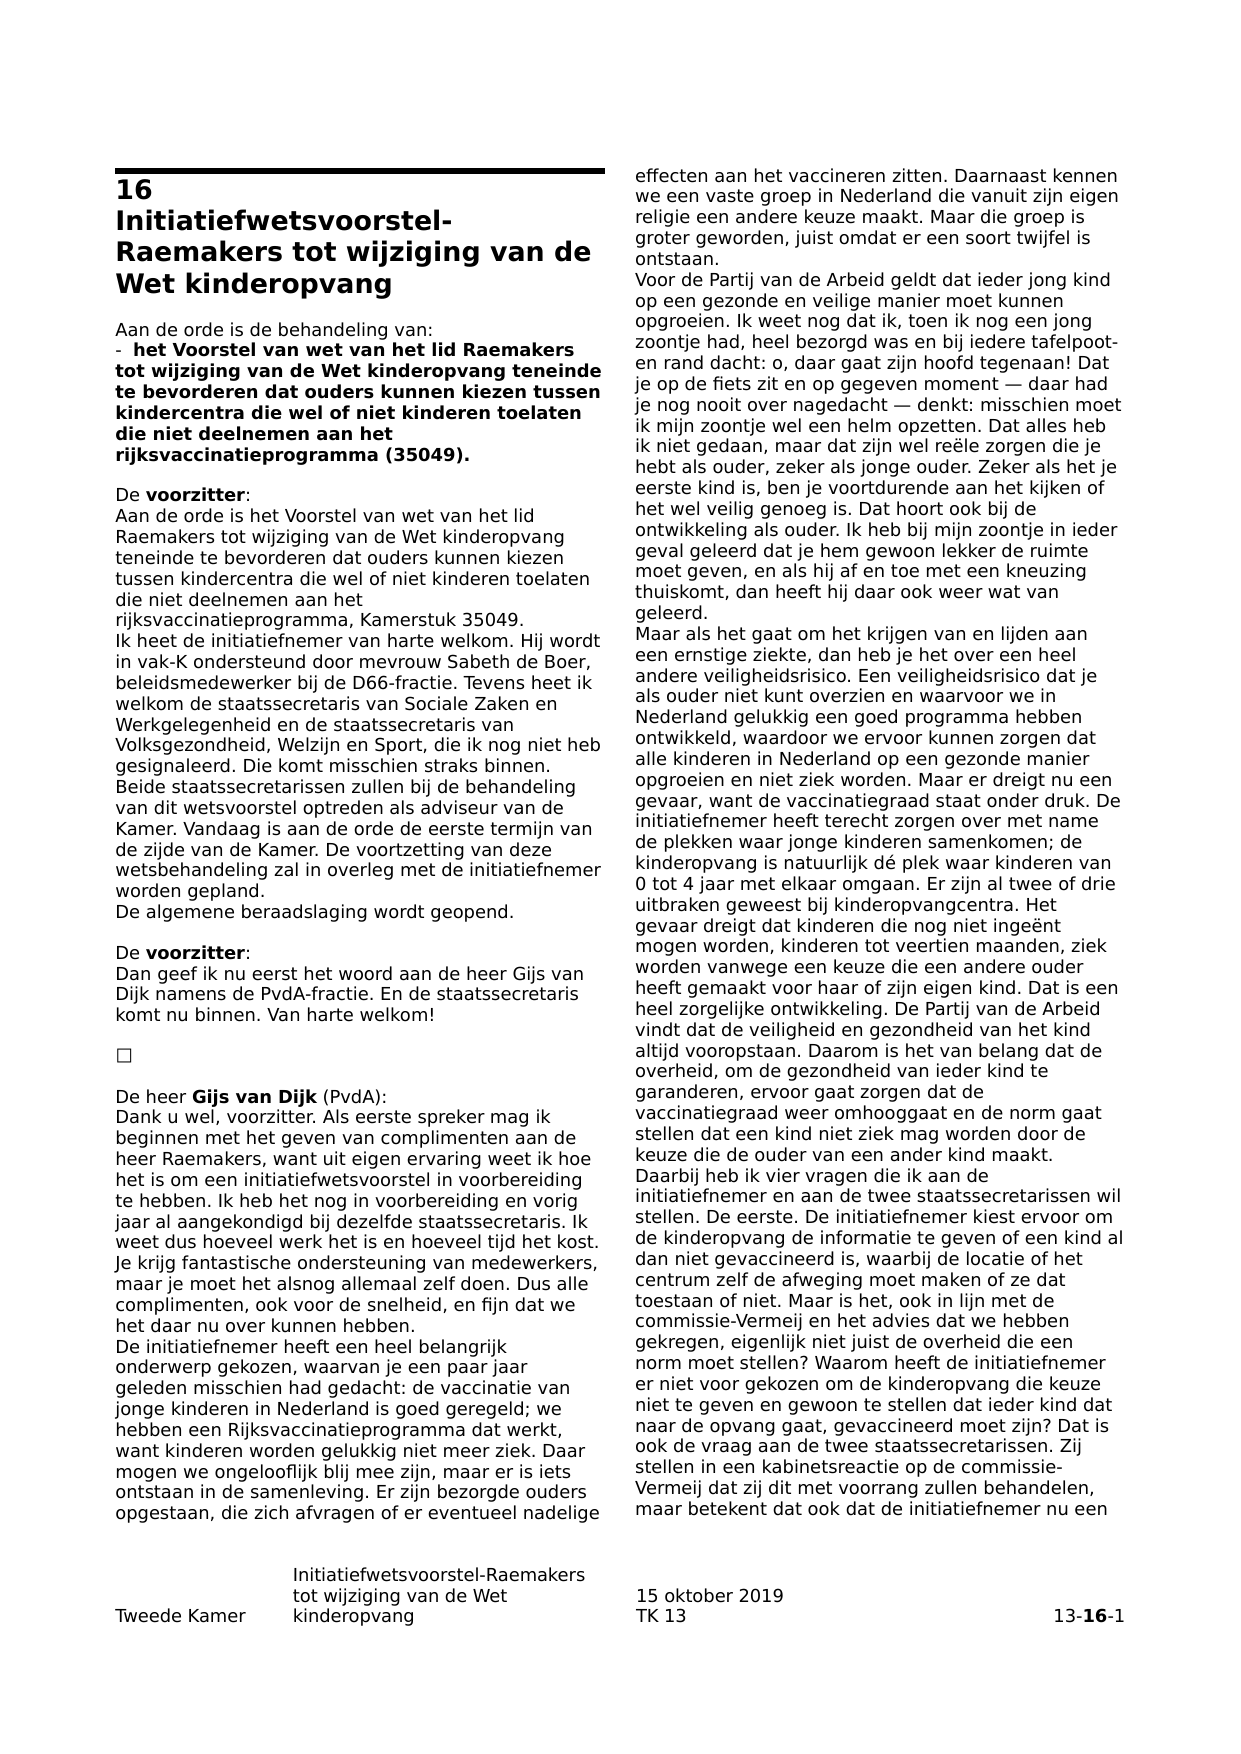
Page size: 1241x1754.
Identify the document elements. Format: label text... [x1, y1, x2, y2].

text De initiatiefnemer heeft een heel belangrijk onderwerp gekozen, waarvan je een paar jaar geleden misschien had gedacht: de vaccinatie van jonge kinderen in Nederland is goed geregeld; we hebben een Rijksvaccinatieprogramma dat werkt, want kinderen worden gelukkig niet meer ziek. Daar mogen we ongelooflijk blij mee zijn, maar er is iets ontstaan in de samenleving. Er zijn bezorgde ouders opgestaan, die zich afvragen of er eventueel nadelige [115, 1336, 605, 1524]
text Maar als het gaat om het krijgen van en lijden aan een ernstige ziekte, dan heb je het over een heel andere veiligheidsrisico. Een veiligheidsrisico dat je als ouder niet kunt overzien en waarvoor we in Nederland gelukkig een goed programma hebben ontwikkeld, waardoor we ervoor kunnen zorgen dat alle kinderen in Nederland op een gezonde manier opgroeien en niet ziek worden. Maar er dreigt nu een gevaar, want de vaccinatiegraad staat onder druk. De initiatiefnemer heeft terecht zorgen over met name de plekken waar jonge kinderen samenkomen; de kinderopvang is natuurlijk dé plek waar kinderen van 0 tot 4 jaar met elkaar omgaan. Er zijn al twee of drie uitbraken geweest bij kinderopvangcentra. Het gevaar dreigt dat kinderen die nog niet ingeënt mogen worden, kinderen tot veertien maanden, ziek worden vanwege een keuze die een andere ouder heeft gemaakt voor haar of zijn eigen kind. Dat is een heel zorgelijke ontwikkeling. De Partij van de Arbeid vindt dat de veiligheid en gezondheid van het kind altijd vooropstaan. Daarom is het van belang dat de overheid, om de gezondheid van ieder kind te garanderen, ervoor gaat zorgen dat de vaccinatiegraad weer omhooggaat en de norm gaat stellen dat een kind niet ziek mag worden door de keuze die de ouder van een ander kind maakt. [635, 624, 1125, 1165]
text effecten aan het vaccineren zitten. Daarnaast kennen we een vaste groep in Nederland die vanuit zijn eigen religie een andere keuze maakt. Maar die groep is groter geworden, juist omdat er een soort twijfel is ontstaan. [635, 165, 1125, 269]
text Ik heet de initiatiefnemer van harte welkom. Hij wordt in vak-K ondersteund door mevrouw Sabeth de Boer, beleidsmedewerker bij de D66-fractie. Tevens heet ik welkom de staatssecretaris van Sociale Zaken en Werkgelegenheid en de staatssecretaris van Volksgezondheid, Welzijn en Sport, die ik nog niet heb gesignaleerd. Die komt misschien straks binnen. Beide staatssecretarissen zullen bij de behandeling van dit wetsvoorstel optreden als adviseur van de Kamer. Vandaag is aan de orde de eerste termijn van de zijde van de Kamer. De voortzetting van deze wetsbehandeling zal in overleg met de initiatiefnemer worden gepland. [115, 631, 605, 902]
text ⬜ [115, 1046, 605, 1067]
text Dank u wel, voorzitter. Als eerste spreker mag ik beginnen met het geven van complimenten aan de heer Raemakers, want uit eigen ervaring weet ik hoe het is om een initiatiefwetsvoorstel in voorbereiding te hebben. Ik heb het nog in voorbereiding en vorig jaar al aangekondigd bij dezelfde staatssecretaris. Ik weet dus hoeveel werk het is en hoeveel tijd het kost. Je krijg fantastische ondersteuning van medewerkers, maar je moet het alsnog allemaal zelf doen. Dus alle complimenten, ook voor de snelheid, en fijn dat we het daar nu over kunnen hebben. [115, 1107, 605, 1336]
list het Voorstel van wet van het lid Raemakers tot wijziging van de Wet kinderopvang teneinde te bevorderen dat ouders kunnen kiezen tussen kindercentra die wel of niet kinderen toelaten die niet deelnemen aan het rijksvaccinatieprogramma (35049). [115, 340, 605, 465]
text Aan de orde is het Voorstel van wet van het lid Raemakers tot wijziging van de Wet kinderopvang teneinde te bevorderen dat ouders kunnen kiezen tussen kindercentra die wel of niet kinderen toelaten die niet deelnemen aan het rijksvaccinatieprogramma, Kamerstuk 35049. [115, 506, 605, 631]
text De algemene beraadslaging wordt geopend. [115, 902, 605, 923]
text Voor de Partij van de Arbeid geldt dat ieder jong kind op een gezonde en veilige manier moet kunnen opgroeien. Ik weet nog dat ik, toen ik nog een jong zoontje had, heel bezorgd was en bij iedere tafelpoot- en rand dacht: o, daar gaat zijn hoofd tegenaan! Dat je op de fiets zit en op gegeven moment — daar had je nog nooit over nagedacht — denkt: misschien moet ik mijn zoontje wel een helm opzetten. Dat alles heb ik niet gedaan, maar dat zijn wel reële zorgen die je hebt als ouder, zeker als jonge ouder. Zeker als het je eerste kind is, ben je voortdurende aan het kijken of het wel veilig genoeg is. Dat hoort ook bij de ontwikkeling als ouder. Ik heb bij mijn zoontje in ieder geval geleerd dat je hem gewoon lekker de ruimte moet geven, en als hij af en toe met een kneuzing thuiskomt, dan heeft hij daar ook weer wat van geleerd. [635, 269, 1125, 624]
title 16 Initiatiefwetsvoorstel-Raemakers tot wijziging van de Wet kinderopvang [115, 174, 605, 299]
text Daarbij heb ik vier vragen die ik aan de initiatiefnemer en aan de twee staatssecretarissen wil stellen. De eerste. De initiatiefnemer kiest ervoor om de kinderopvang de informatie te geven of een kind al dan niet gevaccineerd is, waarbij de locatie of het centrum zelf de afweging moet maken of ze dat toestaan of niet. Maar is het, ook in lijn met de commissie-Vermeij en het advies dat we hebben gekregen, eigenlijk niet juist de overheid die een norm moet stellen? Waarom heeft de initiatiefnemer er niet voor gekozen om de kinderopvang die keuze niet te geven en gewoon te stellen dat ieder kind dat naar de opvang gaat, gevaccineerd moet zijn? Dat is ook de vraag aan de twee staatssecretarissen. Zij stellen in een kabinetsreactie op de commissie-Vermeij dat zij dit met voorrang zullen behandelen, maar betekent dat ook dat de initiatiefnemer nu een [635, 1165, 1125, 1519]
text Dan geef ik nu eerst het woord aan de heer Gijs van Dijk namens de PvdA-fractie. En de staatssecretaris komt nu binnen. Van harte welkom! [115, 963, 605, 1026]
text Aan de orde is de behandeling van: [115, 319, 605, 340]
text De voorzitter: [115, 943, 605, 963]
text De voorzitter: [115, 485, 605, 506]
text De heer Gijs van Dijk (PvdA): [115, 1087, 605, 1107]
